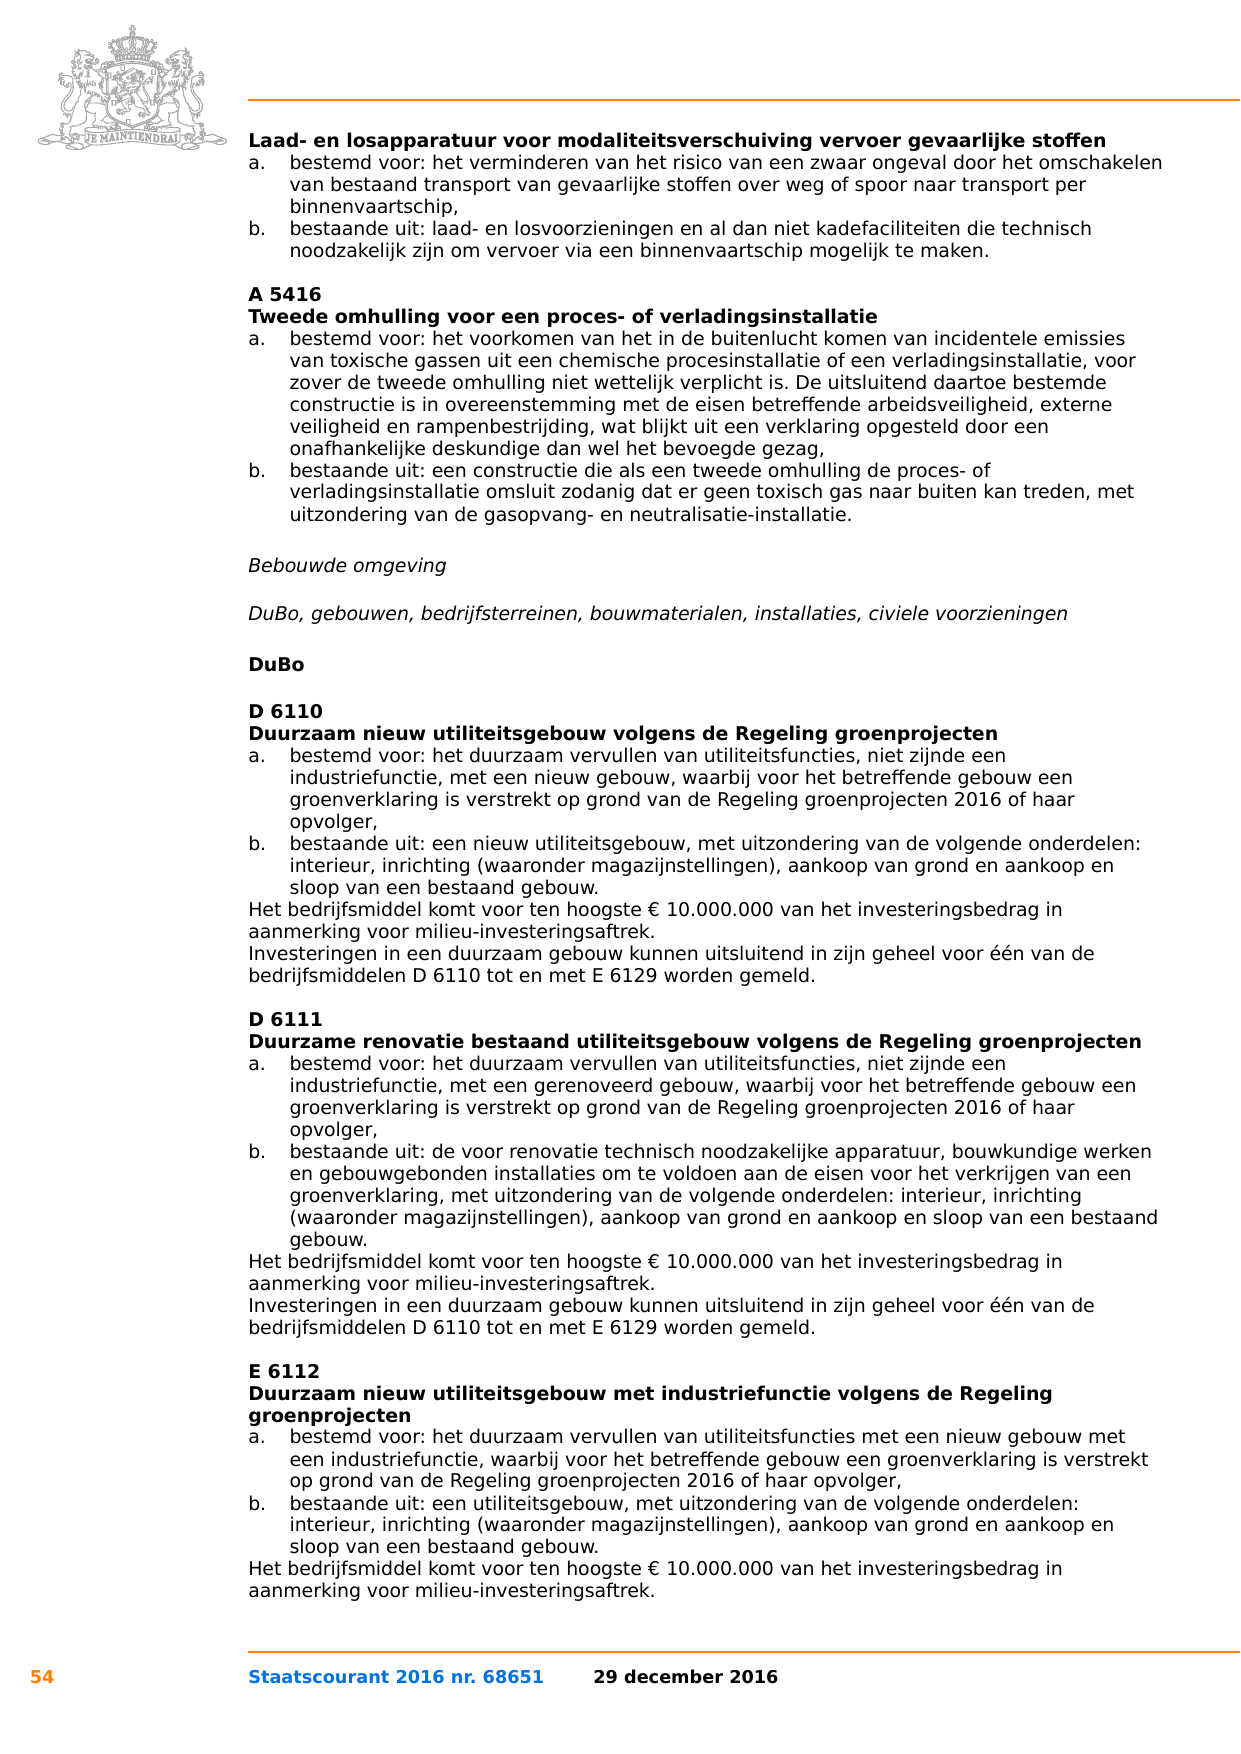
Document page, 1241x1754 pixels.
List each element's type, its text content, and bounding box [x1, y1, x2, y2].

text D 6110 [248, 701, 1163, 723]
text a. bestemd voor: het verminderen van het risico van een zwaar ongeval door het omschakelen van bestaand transport van gevaarlijke stoffen over weg of spoor naar transport per binnenvaartschip, [248, 152, 1163, 218]
text Duurzaam nieuw utiliteitsgebouw met industriefunctie volgens de Regeling groenprojecten [248, 1382, 1163, 1426]
text Investeringen in een duurzaam gebouw kunnen uitsluitend in zijn geheel voor één van de bedrijfsmiddelen D 6110 tot en met E 6129 worden gemeld. [248, 1295, 1163, 1339]
text Investeringen in een duurzaam gebouw kunnen uitsluitend in zijn geheel voor één van de bedrijfsmiddelen D 6110 tot en met E 6129 worden gemeld. [248, 943, 1163, 987]
text a. bestemd voor: het duurzaam vervullen van utiliteitsfuncties met een nieuw gebouw met een industriefunctie, waarbij voor het betreffende gebouw een groenverklaring is verstrekt op grond van de Regeling groenprojecten 2016 of haar opvolger, [248, 1426, 1163, 1492]
text Het bedrijfsmiddel komt voor ten hoogste € 10.000.000 van het investeringsbedrag in aanmerking voor milieu-investeringsaftrek. [248, 899, 1163, 943]
text b. bestaande uit: een constructie die als een tweede omhulling de proces- of verladingsinstallatie omsluit zodanig dat er geen toxisch gas naar buiten kan treden, met uitzondering van de gasopvang- en neutralisatie-installatie. [248, 459, 1163, 525]
picture [38, 25, 227, 150]
text Het bedrijfsmiddel komt voor ten hoogste € 10.000.000 van het investeringsbedrag in aanmerking voor milieu-investeringsaftrek. [248, 1251, 1163, 1295]
text Tweede omhulling voor een proces- of verladingsinstallatie [248, 306, 1163, 328]
text b. bestaande uit: een utiliteitsgebouw, met uitzondering van de volgende onderdelen: interieur, inrichting (waaronder magazijnstellingen), aankoop van grond en aankoop en sloop van een bestaand gebouw. [248, 1492, 1163, 1558]
text b. bestaande uit: een nieuw utiliteitsgebouw, met uitzondering van de volgende onderdelen: interieur, inrichting (waaronder magazijnstellingen), aankoop van grond en aankoop en sloop van een bestaand gebouw. [248, 833, 1163, 899]
text D 6111 [248, 1009, 1163, 1031]
text E 6112 [248, 1361, 1163, 1382]
subtitle Bebouwde omgeving [248, 555, 1163, 577]
text a. bestemd voor: het voorkomen van het in de buitenlucht komen van incidentele emissies van toxische gassen uit een chemische procesinstallatie of een verladingsinstallatie, voor zover de tweede omhulling niet wettelijk verplicht is. De uitsluitend daartoe bestemde constructie is in overeenstemming met de eisen betreffende arbeidsveiligheid, externe veiligheid en rampenbestrijding, wat blijkt uit een verklaring opgesteld door een onafhankelijke deskundige dan wel het bevoegde gezag, [248, 328, 1163, 459]
text b. bestaande uit: de voor renovatie technisch noodzakelijke apparatuur, bouwkundige werken en gebouwgebonden installaties om te voldoen aan de eisen voor het verkrijgen van een groenverklaring, met uitzondering van de volgende onderdelen: interieur, inrichting (waaronder magazijnstellingen), aankoop van grond en aankoop en sloop van een bestaand gebouw. [248, 1141, 1163, 1251]
text A 5416 [248, 284, 1163, 306]
text Duurzame renovatie bestaand utiliteitsgebouw volgens de Regeling groenprojecten [248, 1031, 1163, 1053]
text a. bestemd voor: het duurzaam vervullen van utiliteitsfuncties, niet zijnde een industriefunctie, met een gerenoveerd gebouw, waarbij voor het betreffende gebouw een groenverklaring is verstrekt op grond van de Regeling groenprojecten 2016 of haar opvolger, [248, 1053, 1163, 1141]
text DuBo, gebouwen, bedrijfsterreinen, bouwmaterialen, installaties, civiele voorzieningen [248, 602, 1163, 624]
text a. bestemd voor: het duurzaam vervullen van utiliteitsfuncties, niet zijnde een industriefunctie, met een nieuw gebouw, waarbij voor het betreffende gebouw een groenverklaring is verstrekt op grond van de Regeling groenprojecten 2016 of haar opvolger, [248, 745, 1163, 833]
text Het bedrijfsmiddel komt voor ten hoogste € 10.000.000 van het investeringsbedrag in aanmerking voor milieu-investeringsaftrek. [248, 1558, 1163, 1602]
text b. bestaande uit: laad- en losvoorzieningen en al dan niet kadefaciliteiten die technisch noodzakelijk zijn om vervoer via een binnenvaartschip mogelijk te maken. [248, 218, 1163, 262]
text Laad- en losapparatuur voor modaliteitsverschuiving vervoer gevaarlijke stoffen [248, 130, 1163, 152]
subtitle DuBo [248, 654, 1163, 676]
text Duurzaam nieuw utiliteitsgebouw volgens de Regeling groenprojecten [248, 723, 1163, 745]
